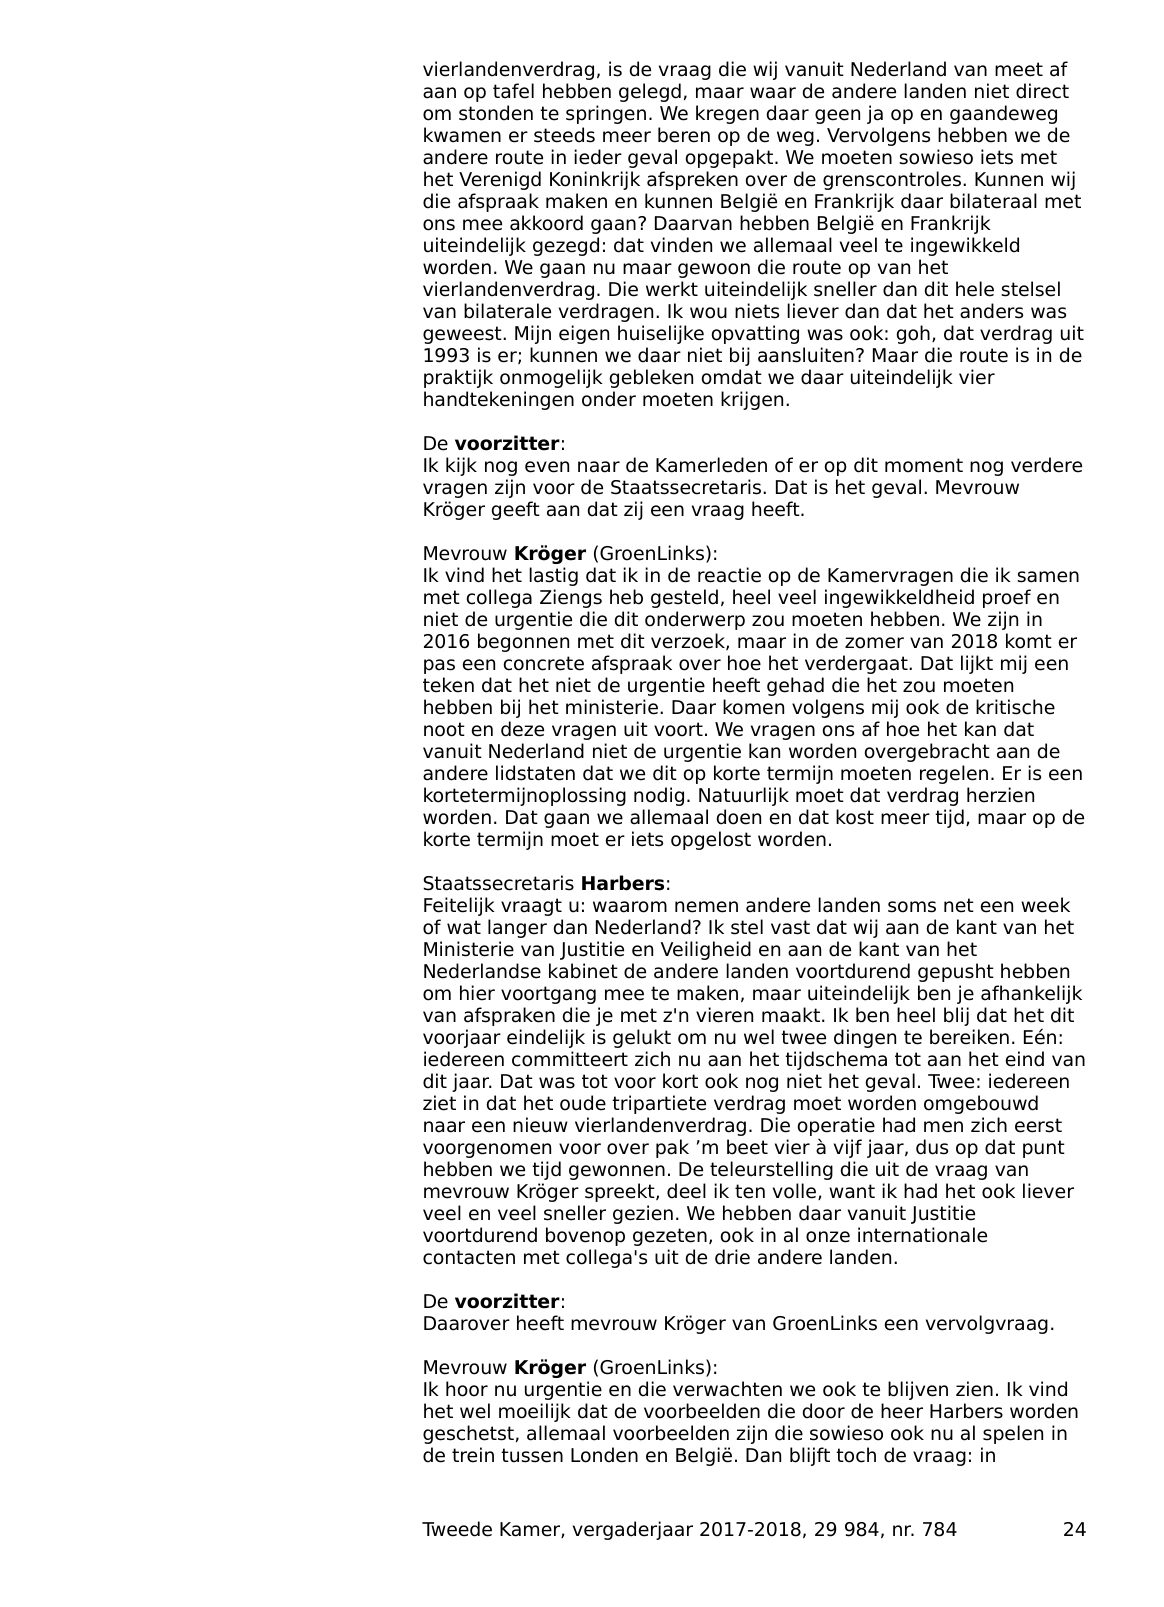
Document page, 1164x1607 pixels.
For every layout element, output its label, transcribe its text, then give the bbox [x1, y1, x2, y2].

text De voorzitter: [422, 1291, 1087, 1313]
text vierlandenverdrag, is de vraag die wij vanuit Nederland van meet af aan op tafel hebben gelegd, maar waar de andere landen niet direct om stonden te springen. We kregen daar geen ja op en gaandeweg kwamen er steeds meer beren op de weg. Vervolgens hebben we de andere route in ieder geval opgepakt. We moeten sowieso iets met het Verenigd Koninkrijk afspreken over de grenscontroles. Kunnen wij die afspraak maken en kunnen België en Frankrijk daar bilateraal met ons mee akkoord gaan? Daarvan hebben België en Frankrijk uiteindelijk gezegd: dat vinden we allemaal veel te ingewikkeld worden. We gaan nu maar gewoon die route op van het vierlandenverdrag. Die werkt uiteindelijk sneller dan dit hele stelsel van bilaterale verdragen. Ik wou niets liever dan dat het anders was geweest. Mijn eigen huiselijke opvatting was ook: goh, dat verdrag uit 1993 is er; kunnen we daar niet bij aansluiten? Maar die route is in de praktijk onmogelijk gebleken omdat we daar uiteindelijk vier handtekeningen onder moeten krijgen. [422, 59, 1087, 411]
text Mevrouw Kröger (GroenLinks): [422, 1357, 1087, 1379]
text De voorzitter: [422, 433, 1087, 455]
text Ik hoor nu urgentie en die verwachten we ook te blijven zien. Ik vind het wel moeilijk dat de voorbeelden die door de heer Harbers worden geschetst, allemaal voorbeelden zijn die sowieso ook nu al spelen in de trein tussen Londen en België. Dan blijft toch de vraag: in [422, 1379, 1087, 1467]
text Feitelijk vraagt u: waarom nemen andere landen soms net een week of wat langer dan Nederland? Ik stel vast dat wij aan de kant van het Ministerie van Justitie en Veiligheid en aan de kant van het Nederlandse kabinet de andere landen voortdurend gepusht hebben om hier voortgang mee te maken, maar uiteindelijk ben je afhankelijk van afspraken die je met z'n vieren maakt. Ik ben heel blij dat het dit voorjaar eindelijk is gelukt om nu wel twee dingen te bereiken. Eén: iedereen committeert zich nu aan het tijdschema tot aan het eind van dit jaar. Dat was tot voor kort ook nog niet het geval. Twee: iedereen ziet in dat het oude tripartiete verdrag moet worden omgebouwd naar een nieuw vierlandenverdrag. Die operatie had men zich eerst voorgenomen voor over pak ’m beet vier à vijf jaar, dus op dat punt hebben we tijd gewonnen. De teleurstelling die uit de vraag van mevrouw Kröger spreekt, deel ik ten volle, want ik had het ook liever veel en veel sneller gezien. We hebben daar vanuit Justitie voortdurend bovenop gezeten, ook in al onze internationale contacten met collega's uit de drie andere landen. [422, 895, 1087, 1268]
text Ik kijk nog even naar de Kamerleden of er op dit moment nog verdere vragen zijn voor de Staatssecretaris. Dat is het geval. Mevrouw Kröger geeft aan dat zij een vraag heeft. [422, 455, 1087, 521]
text Daarover heeft mevrouw Kröger van GroenLinks een vervolgvraag. [422, 1313, 1087, 1335]
text Staatssecretaris Harbers: [422, 873, 1087, 895]
text Mevrouw Kröger (GroenLinks): [422, 543, 1087, 565]
text Ik vind het lastig dat ik in de reactie op de Kamervragen die ik samen met collega Ziengs heb gesteld, heel veel ingewikkeldheid proef en niet de urgentie die dit onderwerp zou moeten hebben. We zijn in 2016 begonnen met dit verzoek, maar in de zomer van 2018 komt er pas een concrete afspraak over hoe het verdergaat. Dat lijkt mij een teken dat het niet de urgentie heeft gehad die het zou moeten hebben bij het ministerie. Daar komen volgens mij ook de kritische noot en deze vragen uit voort. We vragen ons af hoe het kan dat vanuit Nederland niet de urgentie kan worden overgebracht aan de andere lidstaten dat we dit op korte termijn moeten regelen. Er is een kortetermijnoplossing nodig. Natuurlijk moet dat verdrag herzien worden. Dat gaan we allemaal doen en dat kost meer tijd, maar op de korte termijn moet er iets opgelost worden. [422, 565, 1087, 851]
